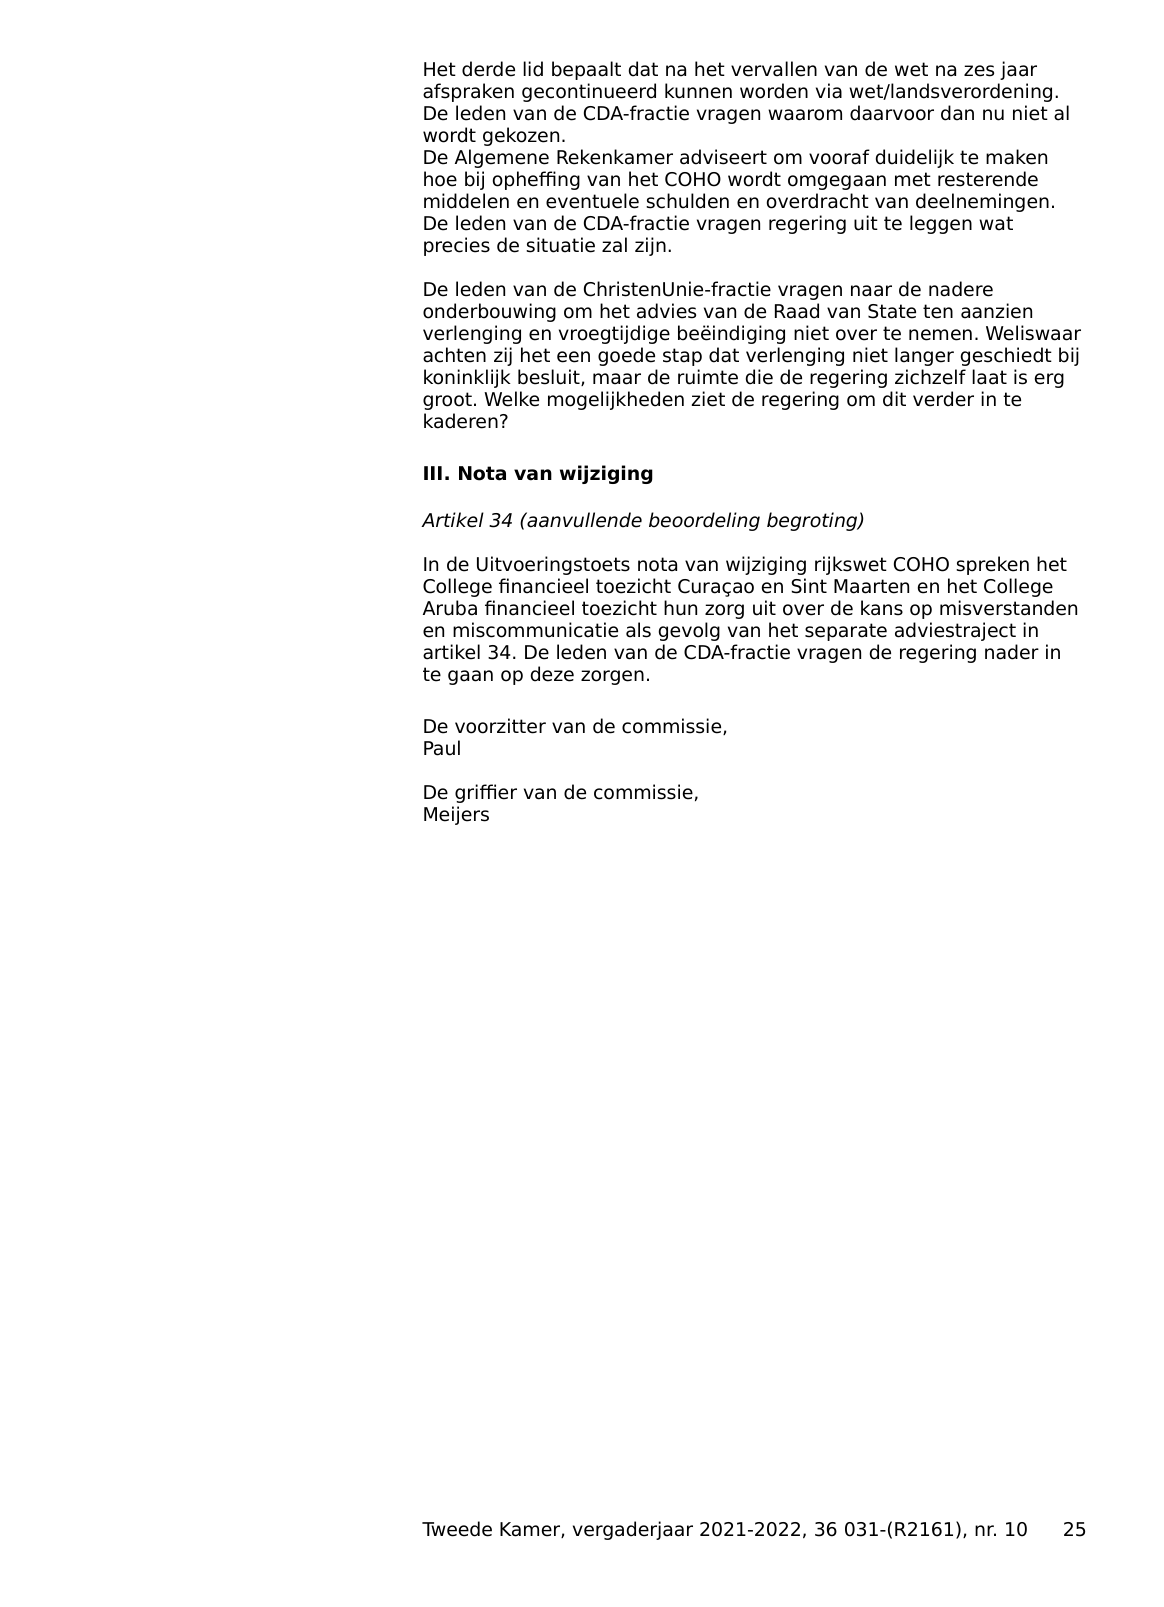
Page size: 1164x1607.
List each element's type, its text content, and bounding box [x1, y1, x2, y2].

text De Algemene Rekenkamer adviseert om vooraf duidelijk te maken hoe bij opheffing van het COHO wordt omgegaan met resterende middelen en eventuele schulden en overdracht van deelnemingen. De leden van de CDA-fractie vragen regering uit te leggen wat precies de situatie zal zijn. [422, 147, 1087, 257]
text De voorzitter van de commissie, Paul [422, 716, 1087, 760]
subtitle Artikel 34 (aanvullende beoordeling begroting) [422, 510, 1087, 532]
text In de Uitvoeringstoets nota van wijziging rijkswet COHO spreken het College financieel toezicht Curaçao en Sint Maarten en het College Aruba financieel toezicht hun zorg uit over de kans op misverstanden en miscommunicatie als gevolg van het separate adviestraject in artikel 34. De leden van de CDA-fractie vragen de regering nader in te gaan op deze zorgen. [422, 554, 1087, 686]
text De leden van de ChristenUnie-fractie vragen naar de nadere onderbouwing om het advies van de Raad van State ten aanzien verlenging en vroegtijdige beëindiging niet over te nemen. Weliswaar achten zij het een goede stap dat verlenging niet langer geschiedt bij koninklijk besluit, maar de ruimte die de regering zichzelf laat is erg groot. Welke mogelijkheden ziet de regering om dit verder in te kaderen? [422, 279, 1087, 433]
text De griffier van de commissie, Meijers [422, 782, 1087, 826]
text Het derde lid bepaalt dat na het vervallen van de wet na zes jaar afspraken gecontinueerd kunnen worden via wet/landsverordening. De leden van de CDA-fractie vragen waarom daarvoor dan nu niet al wordt gekozen. [422, 59, 1087, 147]
subtitle III. Nota van wijziging [422, 463, 1087, 485]
